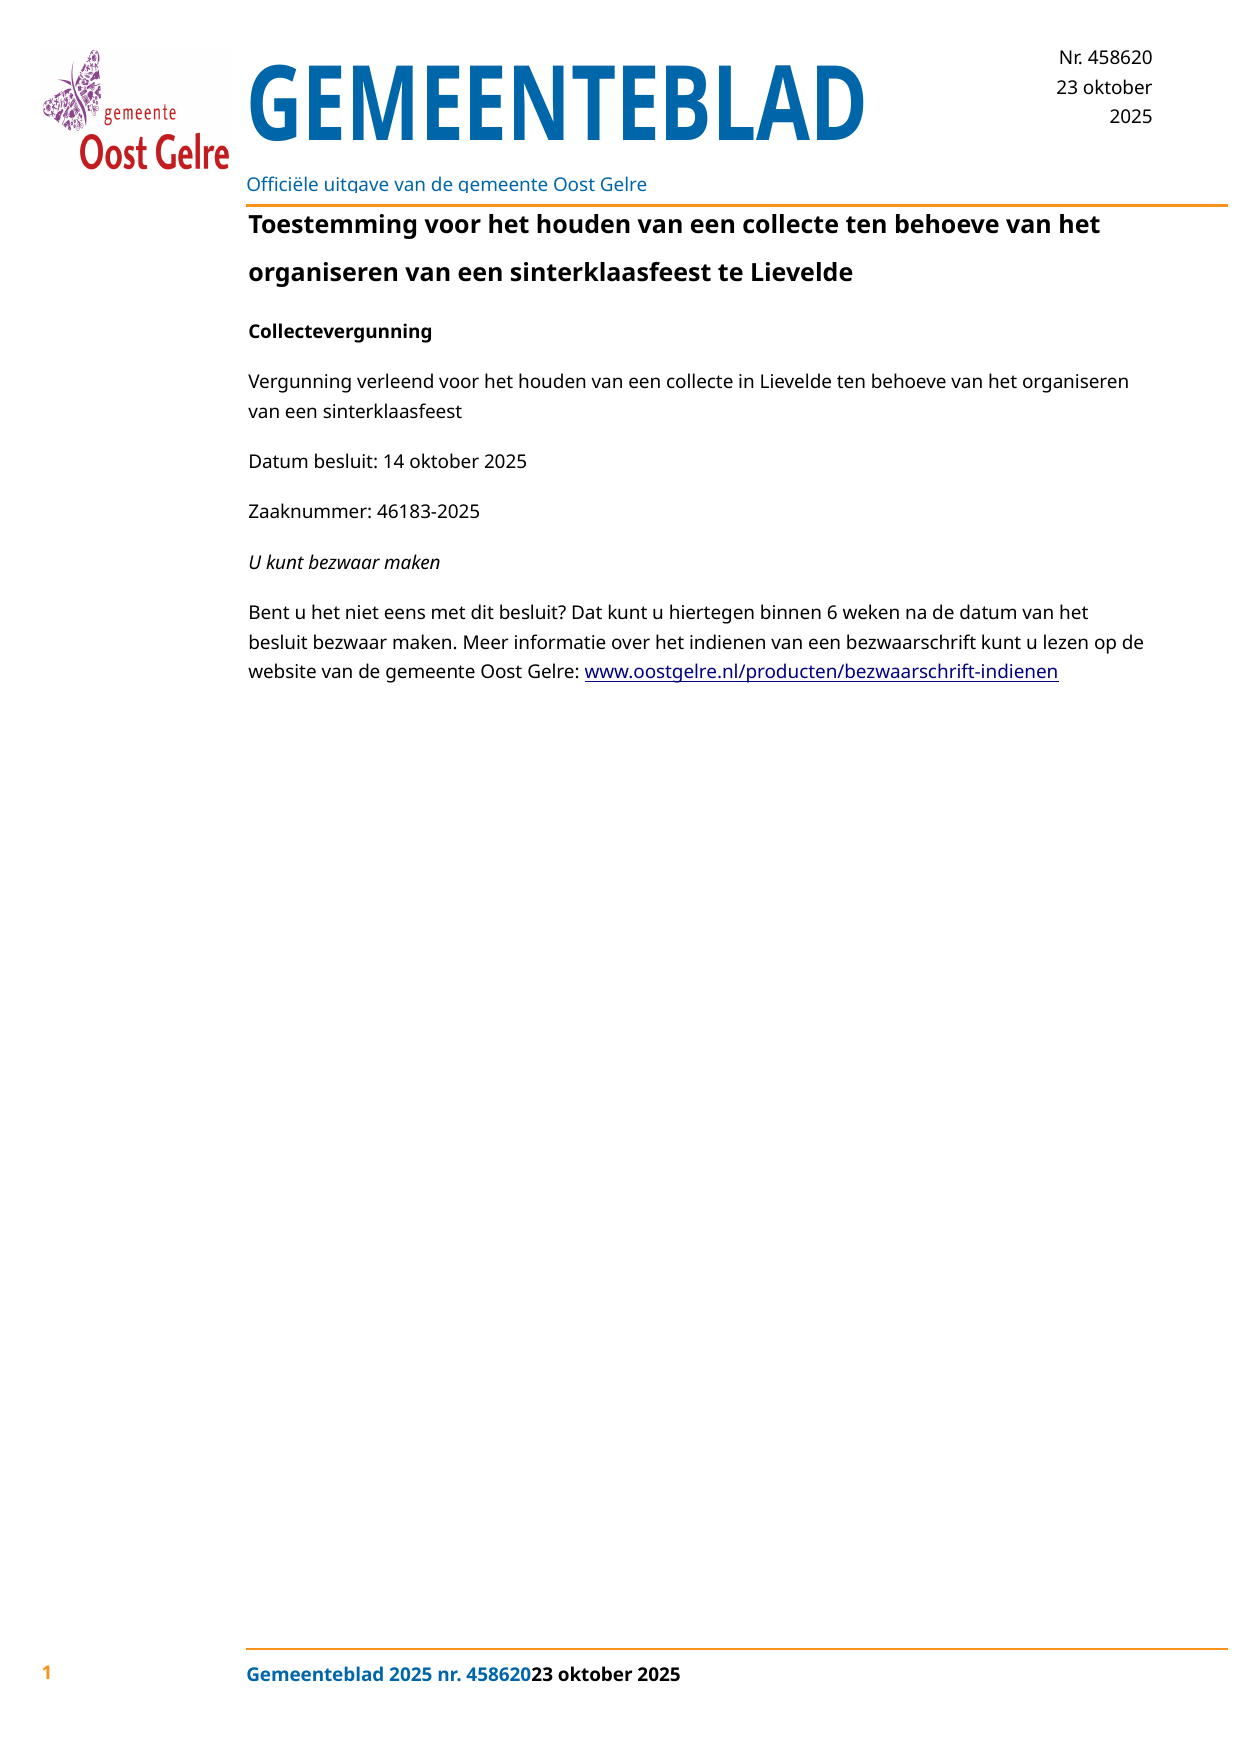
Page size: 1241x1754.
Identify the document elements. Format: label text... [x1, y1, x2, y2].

text Collectevergunning [248, 318, 1152, 344]
picture [41, 47, 231, 172]
text U kunt bezwaar maken [248, 549, 1152, 575]
text Toestemming voor het houden van een collecte ten behoeve van het organiseren van een sinterklaasfeest te Lievelde [248, 207, 1152, 288]
text Zaaknummer: 46183-2025 [248, 499, 1152, 524]
text Datum besluit: 14 oktober 2025 [248, 448, 1152, 474]
text Vergunning verleend voor het houden van een collecte in Lievelde ten behoeve van het organiseren van een sinterklaasfeest [248, 368, 1152, 424]
text Bent u het niet eens met dit besluit? Dat kunt u hiertegen binnen 6 weken na de datum van het besluit bezwaar maken. Meer informatie over het indienen van een bezwaarschrift kunt u lezen op de website van de gemeente Oost Gelre: www.oostgelre.nl/producten/bezwaarschrift-indienen [248, 599, 1152, 684]
